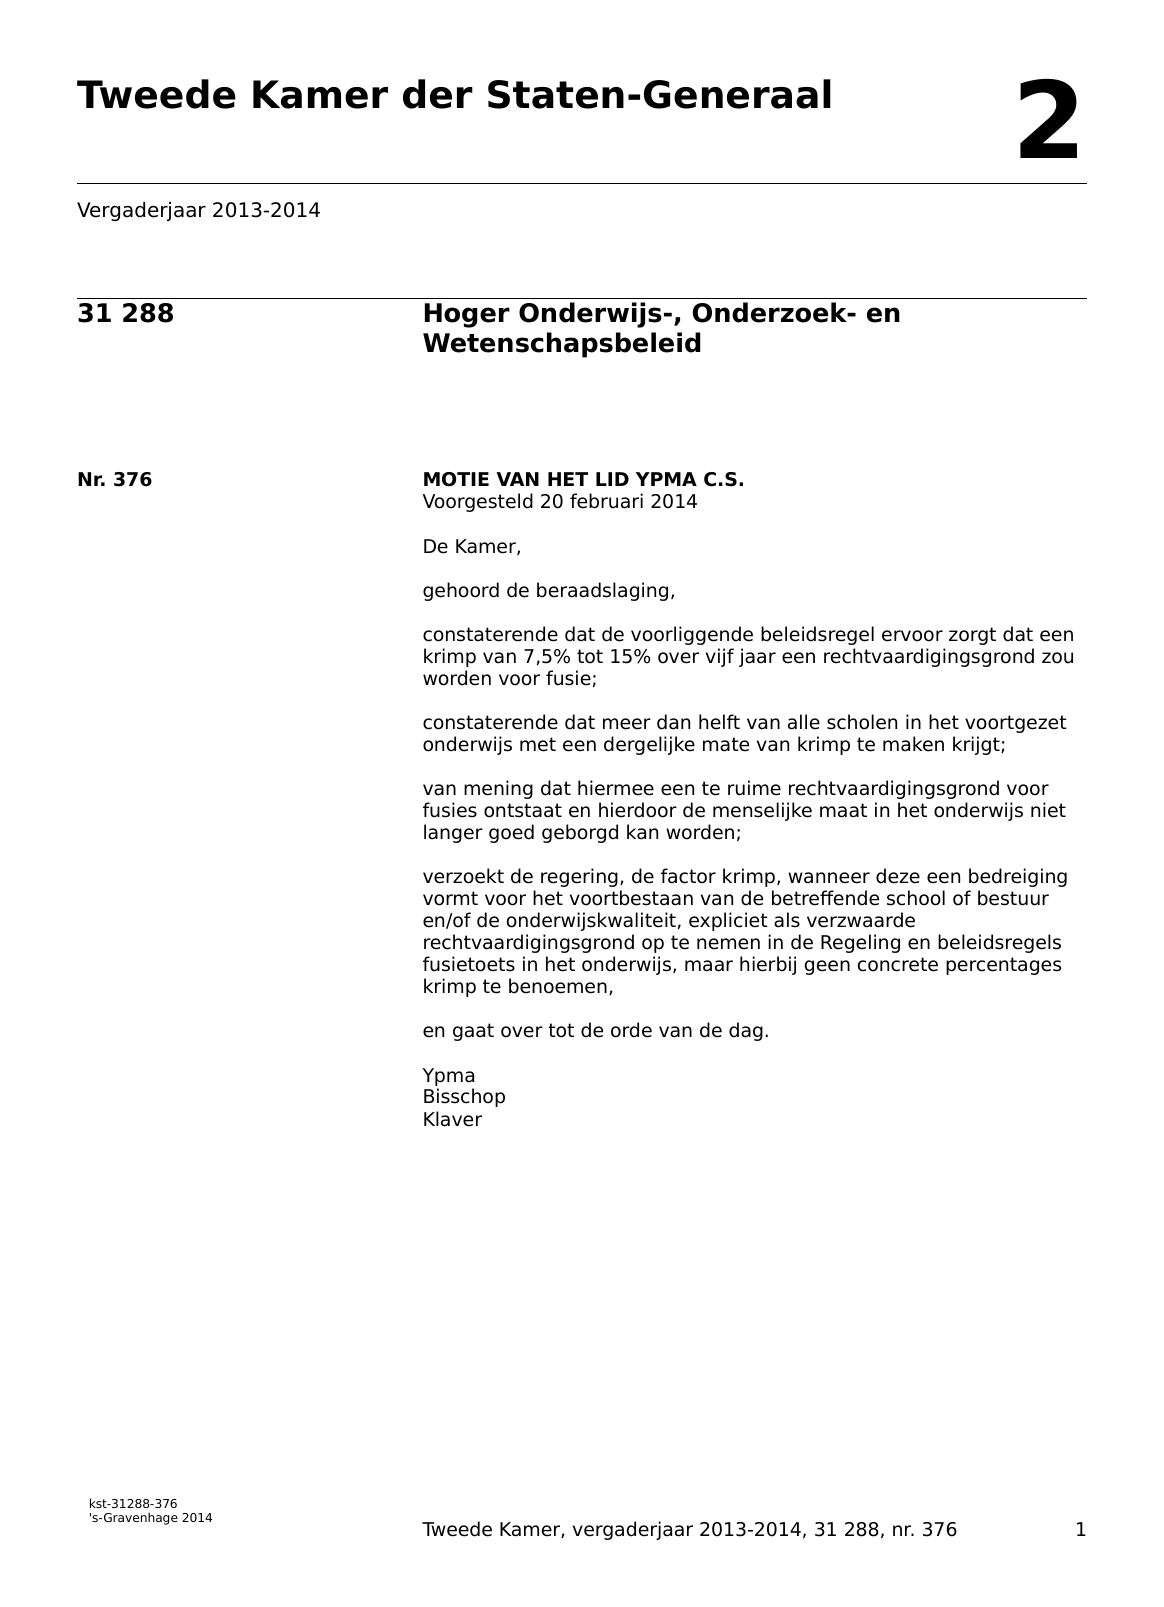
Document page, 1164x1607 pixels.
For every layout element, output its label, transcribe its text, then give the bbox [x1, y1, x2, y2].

subtitle Nr. 376 MOTIE VAN HET LID YPMA C.S. [77, 469, 1087, 491]
table_cell Vergaderjaar 2013-2014 [77, 184, 1087, 298]
text kst-31288-376 [88, 1497, 323, 1511]
text Bisschop [422, 1086, 1087, 1108]
table_header 2 [886, 59, 1087, 183]
text gehoord de beraadslaging, [422, 580, 1087, 602]
text constaterende dat meer dan helft van alle scholen in het voortgezet onderwijs met een dergelijke mate van krimp te maken krijgt; [422, 712, 1087, 756]
text Klaver [422, 1108, 1087, 1130]
text en gaat over tot de orde van de dag. [422, 1020, 1087, 1042]
text van mening dat hiermee een te ruime rechtvaardigingsgrond voor fusies ontstaat en hierdoor de menselijke maat in het onderwijs niet langer goed geborgd kan worden; [422, 778, 1087, 844]
text De Kamer, [422, 536, 1087, 557]
text 's-Gravenhage 2014 [88, 1511, 323, 1525]
table_header Tweede Kamer der Staten-Generaal [77, 59, 886, 183]
text Ypma [422, 1064, 1087, 1086]
subtitle 31 288 Hoger Onderwijs-, Onderzoek- en Wetenschapsbeleid [77, 299, 1087, 358]
text constaterende dat de voorliggende beleidsregel ervoor zorgt dat een krimp van 7,5% tot 15% over vijf jaar een rechtvaardigingsgrond zou worden voor fusie; [422, 624, 1087, 690]
text verzoekt de regering, de factor krimp, wanneer deze een bedreiging vormt voor het voortbestaan van de betreffende school of bestuur en/of de onderwijskwaliteit, expliciet als verzwaarde rechtvaardigingsgrond op te nemen in de Regeling en beleidsregels fusietoets in het onderwijs, maar hierbij geen concrete percentages krimp te benoemen, [422, 866, 1087, 998]
text Voorgesteld 20 februari 2014 [422, 491, 1087, 513]
